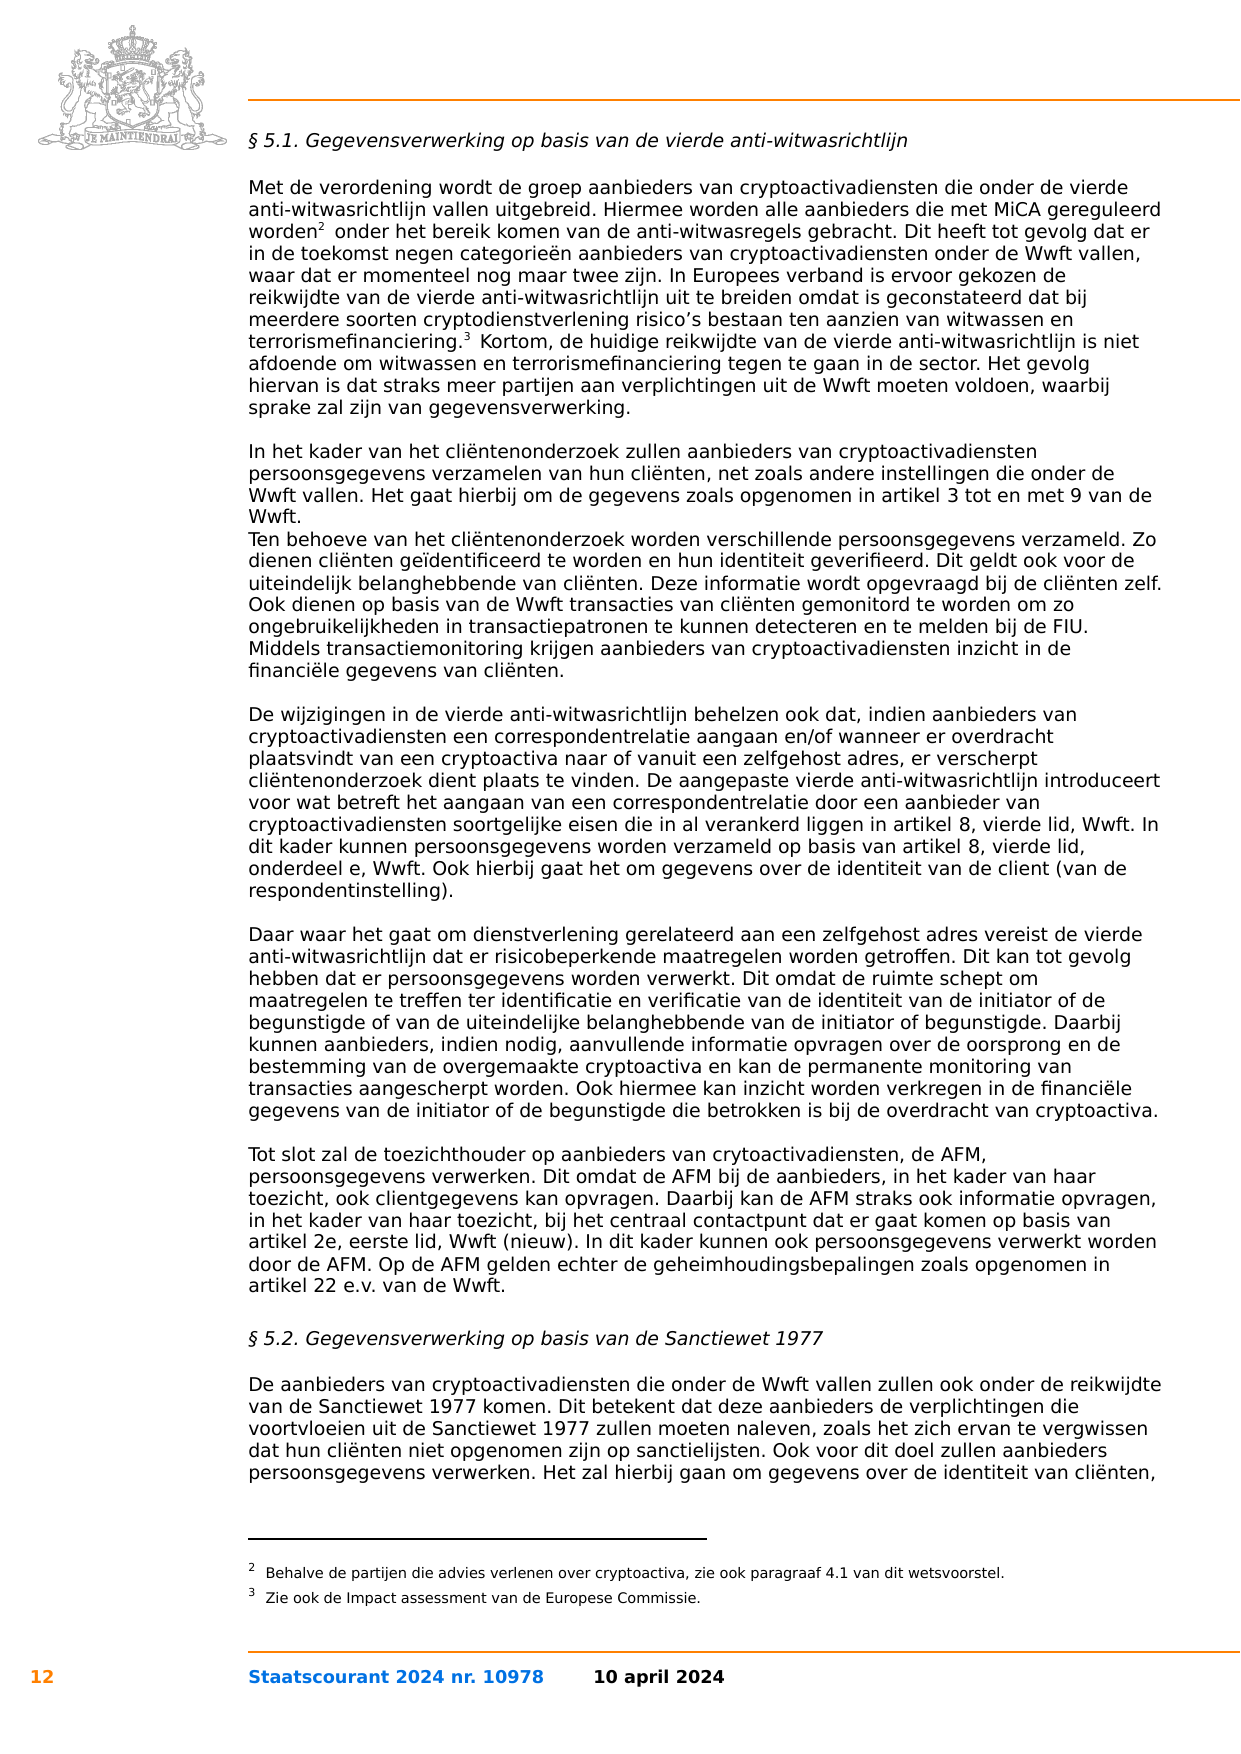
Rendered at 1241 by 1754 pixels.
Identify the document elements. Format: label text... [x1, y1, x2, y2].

subtitle § 5.1. Gegevensverwerking op basis van de vierde anti-witwasrichtlijn [248, 130, 1163, 152]
picture [38, 25, 227, 150]
text Behalve de partijen die advies verlenen over cryptoactiva, zie ook paragraaf 4.1 van dit wetsvoorstel. [248, 1561, 1163, 1583]
text In het kader van het cliëntenonderzoek zullen aanbieders van cryptoactivadiensten persoonsgegevens verzamelen van hun cliënten, net zoals andere instellingen die onder de Wwft vallen. Het gaat hierbij om de gegevens zoals opgenomen in artikel 3 tot en met 9 van de Wwft. [248, 441, 1163, 528]
text Daar waar het gaat om dienstverlening gerelateerd aan een zelfgehost adres vereist de vierde anti-witwasrichtlijn dat er risicobeperkende maatregelen worden getroffen. Dit kan tot gevolg hebben dat er persoonsgegevens worden verwerkt. Dit omdat de ruimte schept om maatregelen te treffen ter identificatie en verificatie van de identiteit van de initiator of de begunstigde of van de uiteindelijke belanghebbende van de initiator of begunstigde. Daarbij kunnen aanbieders, indien nodig, aanvullende informatie opvragen over de oorsprong en de bestemming van de overgemaakte cryptoactiva en kan de permanente monitoring van transacties aangescherpt worden. Ook hiermee kan inzicht worden verkregen in de financiële gegevens van de initiator of de begunstigde die betrokken is bij de overdracht van cryptoactiva. [248, 924, 1163, 1122]
text Tot slot zal de toezichthouder op aanbieders van crytoactivadiensten, de AFM, persoonsgegevens verwerken. Dit omdat de AFM bij de aanbieders, in het kader van haar toezicht, ook clientgegevens kan opvragen. Daarbij kan de AFM straks ook informatie opvragen, in het kader van haar toezicht, bij het centraal contactpunt dat er gaat komen op basis van artikel 2e, eerste lid, Wwft (nieuw). In dit kader kunnen ook persoonsgegevens verwerkt worden door de AFM. Op de AFM gelden echter de geheimhoudingsbepalingen zoals opgenomen in artikel 22 e.v. van de Wwft. [248, 1143, 1163, 1297]
subtitle § 5.2. Gegevensverwerking op basis van de Sanctiewet 1977 [248, 1327, 1163, 1349]
text Ten behoeve van het cliëntenonderzoek worden verschillende persoonsgegevens verzameld. Zo dienen cliënten geïdentificeerd te worden en hun identiteit geverifieerd. Dit geldt ook voor de uiteindelijk belanghebbende van cliënten. Deze informatie wordt opgevraagd bij de cliënten zelf. Ook dienen op basis van de Wwft transacties van cliënten gemonitord te worden om zo ongebruikelijkheden in transactiepatronen te kunnen detecteren en te melden bij de FIU. Middels transactiemonitoring krijgen aanbieders van cryptoactivadiensten inzicht in de financiële gegevens van cliënten. [248, 528, 1163, 682]
text De aanbieders van cryptoactivadiensten die onder de Wwft vallen zullen ook onder de reikwijdte van de Sanctiewet 1977 komen. Dit betekent dat deze aanbieders de verplichtingen die voortvloeien uit de Sanctiewet 1977 zullen moeten naleven, zoals het zich ervan te vergwissen dat hun cliënten niet opgenomen zijn op sanctielijsten. Ook voor dit doel zullen aanbieders persoonsgegevens verwerken. Het zal hierbij gaan om gegevens over de identiteit van cliënten, [248, 1374, 1163, 1484]
text Met de verordening wordt de groep aanbieders van cryptoactivadiensten die onder de vierde anti-witwasrichtlijn vallen uitgebreid. Hiermee worden alle aanbieders die met MiCA gereguleerd worden onder het bereik komen van de anti-witwasregels gebracht. Dit heeft tot gevolg dat er in de toekomst negen categorieën aanbieders van cryptoactivadiensten onder de Wwft vallen, waar dat er momenteel nog maar twee zijn. In Europees verband is ervoor gekozen de reikwijdte van de vierde anti-witwasrichtlijn uit te breiden omdat is geconstateerd dat bij meerdere soorten cryptodienstverlening risico’s bestaan ten aanzien van witwassen en terrorismefinanciering. Kortom, de huidige reikwijdte van de vierde anti-witwasrichtlijn is niet afdoende om witwassen en terrorismefinanciering tegen te gaan in de sector. Het gevolg hiervan is dat straks meer partijen aan verplichtingen uit de Wwft moeten voldoen, waarbij sprake zal zijn van gegevensverwerking. [248, 177, 1163, 419]
text Zie ook de Impact assessment van de Europese Commissie. [248, 1586, 1163, 1608]
text De wijzigingen in de vierde anti-witwasrichtlijn behelzen ook dat, indien aanbieders van cryptoactivadiensten een correspondentrelatie aangaan en/of wanneer er overdracht plaatsvindt van een cryptoactiva naar of vanuit een zelfgehost adres, er verscherpt cliëntenonderzoek dient plaats te vinden. De aangepaste vierde anti-witwasrichtlijn introduceert voor wat betreft het aangaan van een correspondentrelatie door een aanbieder van cryptoactivadiensten soortgelijke eisen die in al verankerd liggen in artikel 8, vierde lid, Wwft. In dit kader kunnen persoonsgegevens worden verzameld op basis van artikel 8, vierde lid, onderdeel e, Wwft. Ook hierbij gaat het om gegevens over de identiteit van de client (van de respondentinstelling). [248, 704, 1163, 902]
